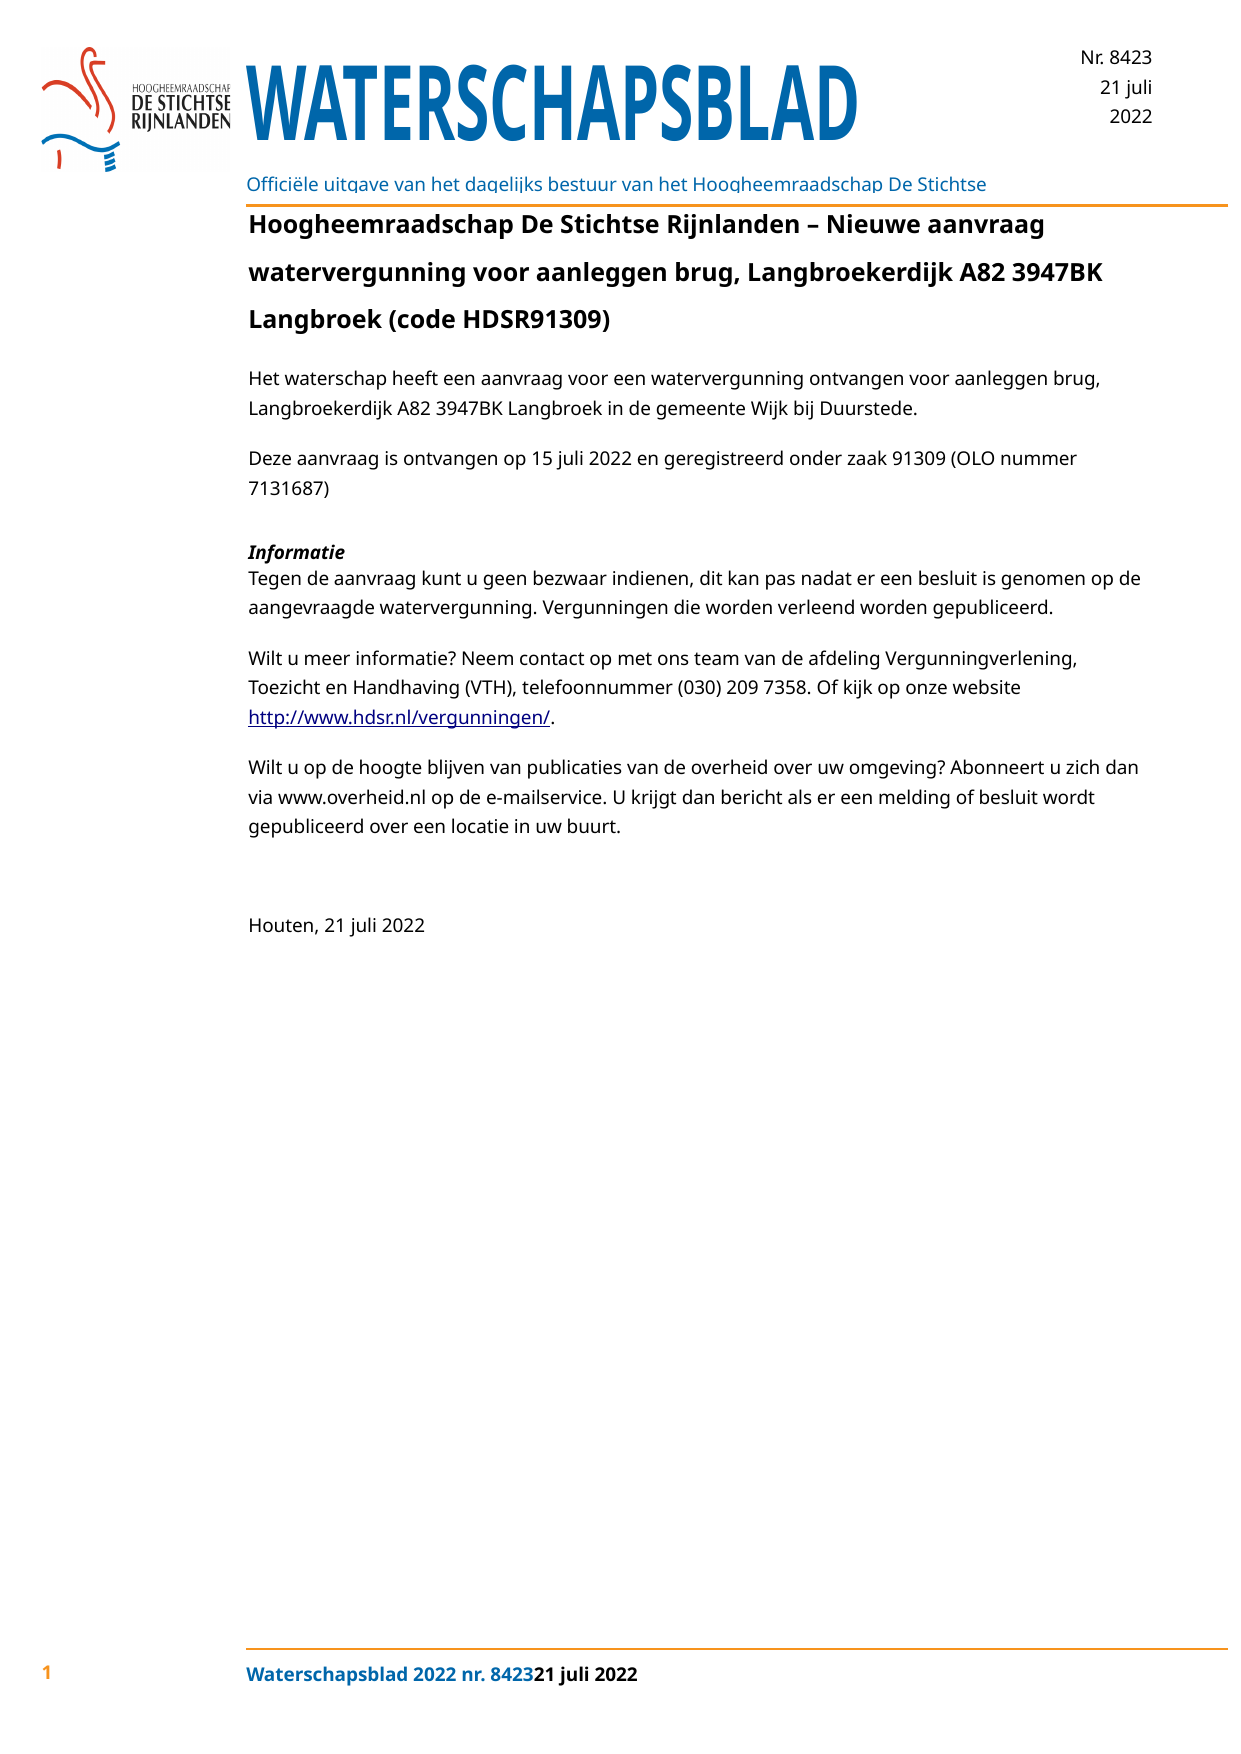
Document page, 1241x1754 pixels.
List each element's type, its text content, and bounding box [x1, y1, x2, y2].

text Houten, 21 juli 2022 [248, 912, 1152, 937]
text Het waterschap heeft een aanvraag voor een watervergunning ontvangen voor aanleggen brug, Langbroekerdijk A82 3947BK Langbroek in de gemeente Wijk bij Duurstede. [248, 366, 1152, 421]
picture [41, 47, 231, 172]
text Deze aanvraag is ontvangen op 15 juli 2022 en geregistreerd onder zaak 91309 (OLO nummer 7131687) [248, 446, 1152, 501]
text Informatie [248, 539, 1152, 565]
text Tegen de aanvraag kunt u geen bezwaar indienen, dit kan pas nadat er een besluit is genomen op de aangevraagde watervergunning. Vergunningen die worden verleend worden gepubliceerd. [248, 565, 1152, 620]
text Wilt u meer informatie? Neem contact op met ons team van de afdeling Vergunningverlening, Toezicht en Handhaving (VTH), telefoonnummer (030) 209 7358. Of kijk op onze website http://www.hdsr.nl/vergunningen/. [248, 645, 1152, 730]
text Hoogheemraadschap De Stichtse Rijnlanden – Nieuwe aanvraag watervergunning voor aanleggen brug, Langbroekerdijk A82 3947BK Langbroek (code HDSR91309) [248, 207, 1152, 336]
text Wilt u op de hoogte blijven van publicaties van de overheid over uw omgeving? Abonneert u zich dan via www.overheid.nl op de e-mailservice. U krijgt dan bericht als er een melding of besluit wordt gepubliceerd over een locatie in uw buurt. [248, 754, 1152, 839]
